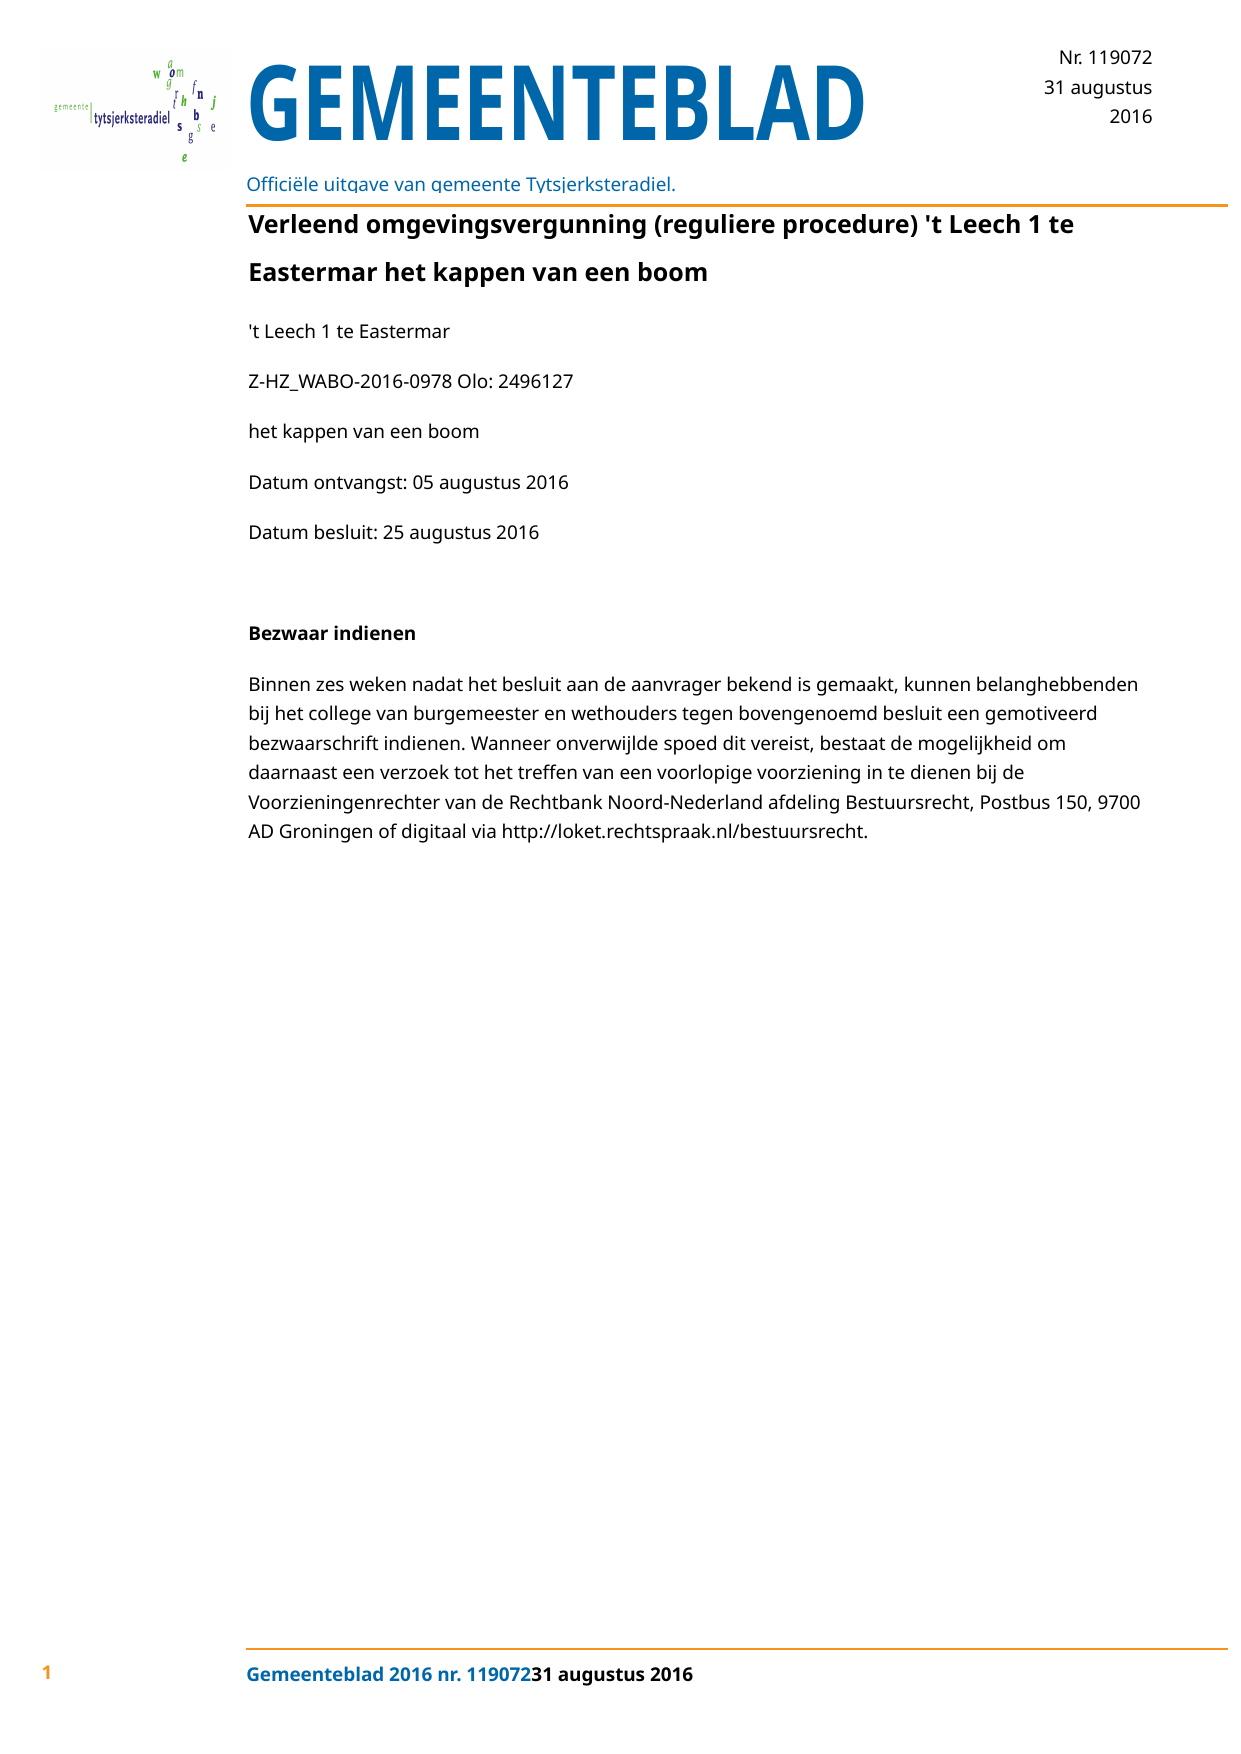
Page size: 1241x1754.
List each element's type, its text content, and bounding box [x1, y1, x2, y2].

text Bezwaar indienen [248, 620, 1152, 646]
text het kappen van een boom [248, 419, 1152, 444]
text Binnen zes weken nadat het besluit aan de aanvrager bekend is gemaakt, kunnen belanghebbenden bij het college van burgemeester en wethouders tegen bovengenoemd besluit een gemotiveerd bezwaarschrift indienen. Wanneer onverwijlde spoed dit vereist, bestaat de mogelijkheid om daarnaast een verzoek tot het treffen van een voorlopige voorziening in te dienen bij de Voorzieningenrechter van de Rechtbank Noord-Nederland afdeling Bestuursrecht, Postbus 150, 9700 AD Groningen of digitaal via http://loket.rechtspraak.nl/bestuursrecht. [248, 671, 1152, 844]
picture [41, 47, 231, 172]
text Verleend omgevingsvergunning (reguliere procedure) 't Leech 1 te Eastermar het kappen van een boom [248, 207, 1152, 288]
text 't Leech 1 te Eastermar [248, 318, 1152, 344]
text Datum besluit: 25 augustus 2016 [248, 519, 1152, 545]
text Z-HZ_WABO-2016-0978 Olo: 2496127 [248, 368, 1152, 394]
text Datum ontvangst: 05 augustus 2016 [248, 469, 1152, 495]
